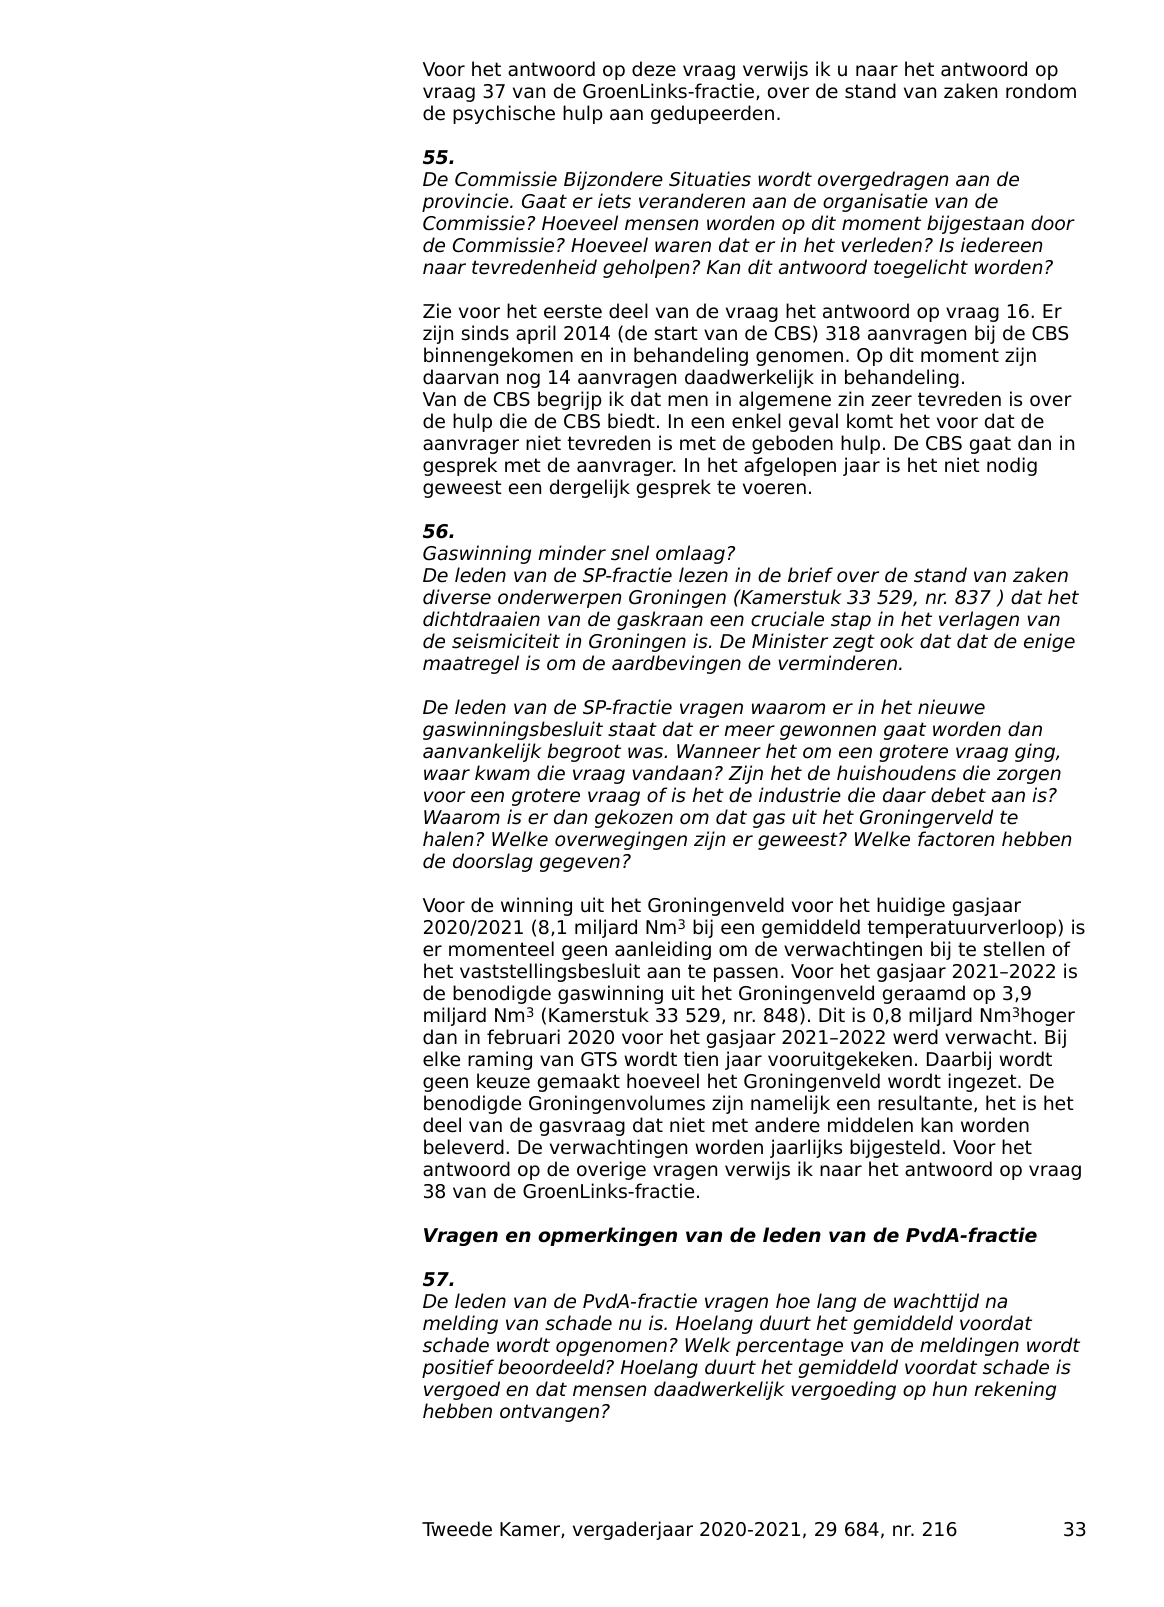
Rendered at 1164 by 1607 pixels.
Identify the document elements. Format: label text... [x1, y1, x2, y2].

text Voor de winning uit het Groningenveld voor het huidige gasjaar 2020/2021 (8,1 miljard Nm3 bij een gemiddeld temperatuurverloop) is er momenteel geen aanleiding om de verwachtingen bij te stellen of het vaststellingsbesluit aan te passen. Voor het gasjaar 2021–2022 is de benodigde gaswinning uit het Groningenveld geraamd op 3,9 miljard Nm3 (Kamerstuk 33 529, nr. 848). Dit is 0,8 miljard Nm3hoger dan in februari 2020 voor het gasjaar 2021–2022 werd verwacht. Bij elke raming van GTS wordt tien jaar vooruitgekeken. Daarbij wordt geen keuze gemaakt hoeveel het Groningenveld wordt ingezet. De benodigde Groningenvolumes zijn namelijk een resultante, het is het deel van de gasvraag dat niet met andere middelen kan worden beleverd. De verwachtingen worden jaarlijks bijgesteld. Voor het antwoord op de overige vragen verwijs ik naar het antwoord op vraag 38 van de GroenLinks-fractie. [422, 895, 1087, 1203]
text De leden van de SP-fractie lezen in de brief over de stand van zaken diverse onderwerpen Groningen (Kamerstuk 33 529, nr. 837 ) dat het dichtdraaien van de gaskraan een cruciale stap in het verlagen van de seismiciteit in Groningen is. De Minister zegt ook dat dat de enige maatregel is om de aardbevingen de verminderen. [422, 565, 1087, 675]
text Gaswinning minder snel omlaag? [422, 543, 1087, 565]
text Van de CBS begrijp ik dat men in algemene zin zeer tevreden is over de hulp die de CBS biedt. In een enkel geval komt het voor dat de aanvrager niet tevreden is met de geboden hulp. De CBS gaat dan in gesprek met de aanvrager. In het afgelopen jaar is het niet nodig geweest een dergelijk gesprek te voeren. [422, 389, 1087, 499]
text Zie voor het eerste deel van de vraag het antwoord op vraag 16. Er zijn sinds april 2014 (de start van de CBS) 318 aanvragen bij de CBS binnengekomen en in behandeling genomen. Op dit moment zijn daarvan nog 14 aanvragen daadwerkelijk in behandeling. [422, 301, 1087, 389]
text 57. [422, 1269, 1087, 1291]
subtitle Vragen en opmerkingen van de leden van de PvdA-fractie [422, 1225, 1087, 1247]
text De leden van de PvdA-fractie vragen hoe lang de wachttijd na melding van schade nu is. Hoelang duurt het gemiddeld voordat schade wordt opgenomen? Welk percentage van de meldingen wordt positief beoordeeld? Hoelang duurt het gemiddeld voordat schade is vergoed en dat mensen daadwerkelijk vergoeding op hun rekening hebben ontvangen? [422, 1291, 1087, 1423]
text Voor het antwoord op deze vraag verwijs ik u naar het antwoord op vraag 37 van de GroenLinks-fractie, over de stand van zaken rondom de psychische hulp aan gedupeerden. [422, 59, 1087, 125]
subtitle De leden van de SP-fractie vragen waarom er in het nieuwe gaswinningsbesluit staat dat er meer gewonnen gaat worden dan aanvankelijk begroot was. Wanneer het om een grotere vraag ging, waar kwam die vraag vandaan? Zijn het de huishoudens die zorgen voor een grotere vraag of is het de industrie die daar debet aan is? Waarom is er dan gekozen om dat gas uit het Groningerveld te halen? Welke overwegingen zijn er geweest? Welke factoren hebben de doorslag gegeven? [422, 697, 1087, 873]
text 56. [422, 521, 1087, 543]
text 55. [422, 147, 1087, 169]
text De Commissie Bijzondere Situaties wordt overgedragen aan de provincie. Gaat er iets veranderen aan de organisatie van de Commissie? Hoeveel mensen worden op dit moment bijgestaan door de Commissie? Hoeveel waren dat er in het verleden? Is iedereen naar tevredenheid geholpen? Kan dit antwoord toegelicht worden? [422, 169, 1087, 279]
